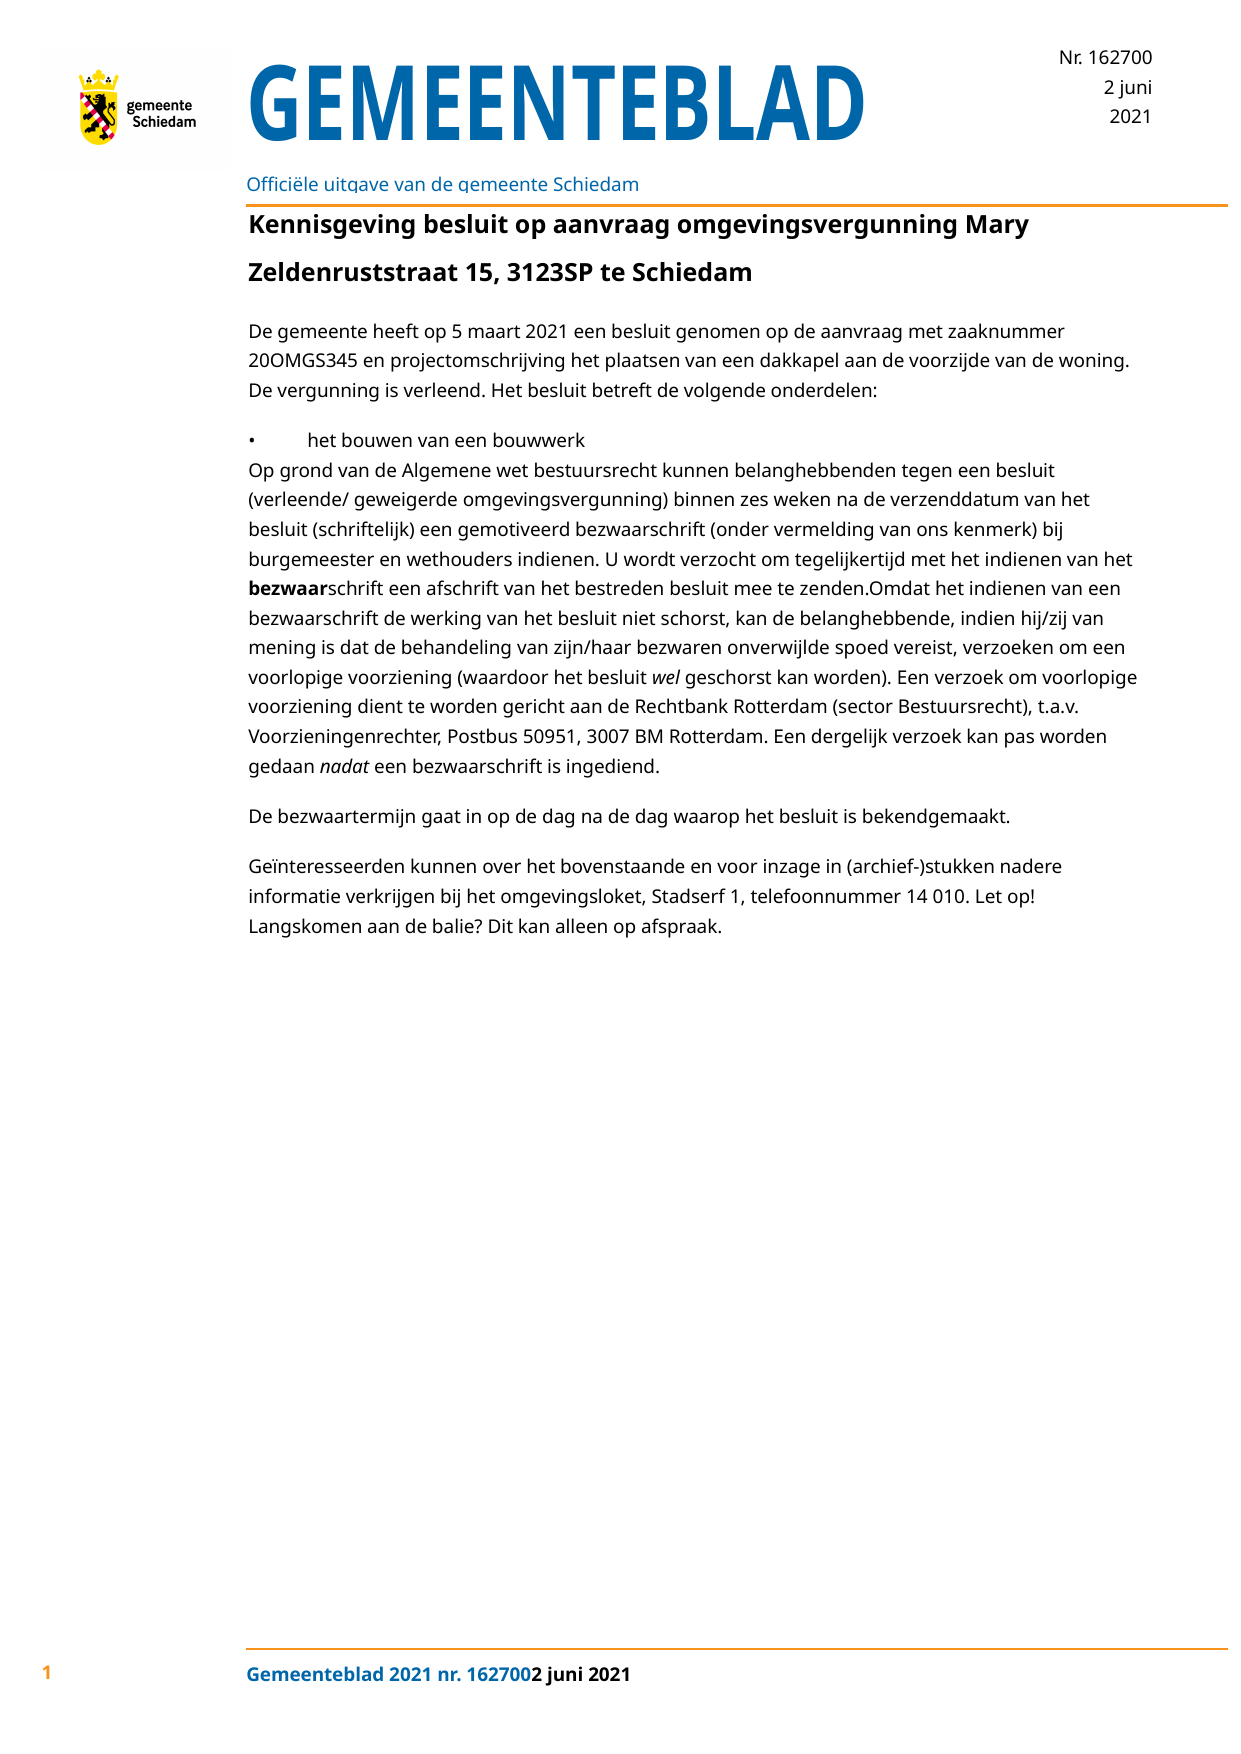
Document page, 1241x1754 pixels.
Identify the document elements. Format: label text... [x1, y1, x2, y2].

list het bouwen van een bouwwerk [248, 427, 1152, 453]
text Op grond van de Algemene wet bestuursrecht kunnen belanghebbenden tegen een besluit (verleende/ geweigerde omgevingsvergunning) binnen zes weken na de verzenddatum van het besluit (schriftelijk) een gemotiveerd bezwaarschrift (onder vermelding van ons kenmerk) bij burgemeester en wethouders indienen. U wordt verzocht om tegelijkertijd met het indienen van het bezwaarschrift een afschrift van het bestreden besluit mee te zenden.Omdat het indienen van een bezwaarschrift de werking van het besluit niet schorst, kan de belanghebbende, indien hij/zij van mening is dat de behandeling van zijn/haar bezwaren onverwijlde spoed vereist, verzoeken om een voorlopige voorziening (waardoor het besluit wel geschorst kan worden). Een verzoek om voorlopige voorziening dient te worden gericht aan de Rechtbank Rotterdam (sector Bestuursrecht), t.a.v. Voorzieningenrechter, Postbus 50951, 3007 BM Rotterdam. Een dergelijk verzoek kan pas worden gedaan nadat een bezwaarschrift is ingediend. [248, 457, 1152, 779]
text De bezwaartermijn gaat in op de dag na de dag waarop het besluit is bekendgemaakt. [248, 803, 1152, 829]
text Kennisgeving besluit op aanvraag omgevingsvergunning Mary Zeldenruststraat 15, 3123SP te Schiedam [248, 207, 1152, 288]
text Geïnteresseerden kunnen over het bovenstaande en voor inzage in (archief-)stukken nadere informatie verkrijgen bij het omgevingsloket, Stadserf 1, telefoonnummer 14 010. Let op! Langskomen aan de balie? Dit kan alleen op afspraak. [248, 854, 1152, 939]
text De gemeente heeft op 5 maart 2021 een besluit genomen op de aanvraag met zaaknummer 20OMGS345 en projectomschrijving het plaatsen van een dakkapel aan de voorzijde van de woning. De vergunning is verleend. Het besluit betreft de volgende onderdelen: [248, 318, 1152, 403]
picture [41, 47, 231, 172]
